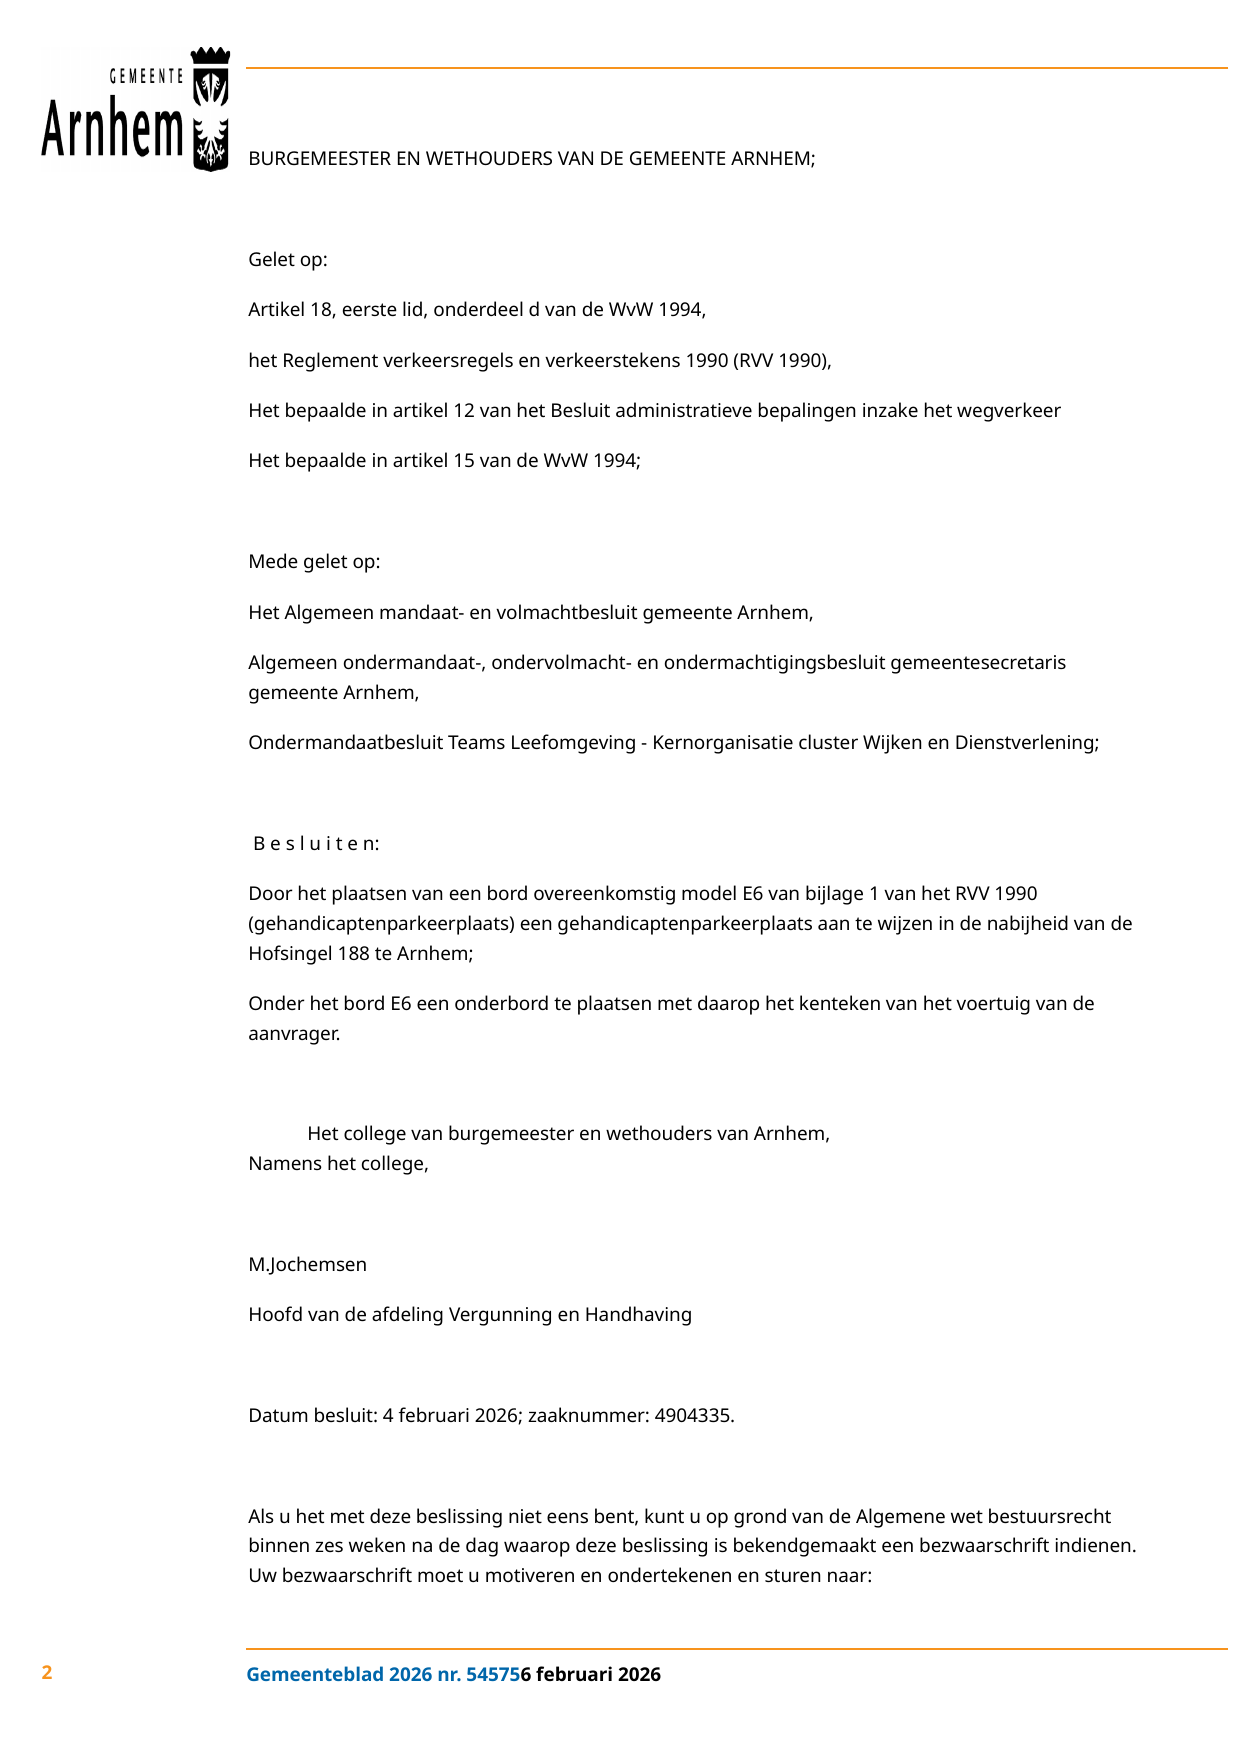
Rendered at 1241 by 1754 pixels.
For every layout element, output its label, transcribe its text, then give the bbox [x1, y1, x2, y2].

text Mede gelet op: [248, 548, 1152, 574]
text Datum besluit: 4 februari 2026; zaaknummer: 4904335. [248, 1402, 1152, 1428]
text BURGEMEESTER EN WETHOUDERS VAN DE GEMEENTE ARNHEM; [248, 145, 1152, 171]
text het Reglement verkeersregels en verkeerstekens 1990 (RVV 1990), [248, 347, 1152, 373]
list Het college van burgemeester en wethouders van Arnhem, [248, 1121, 1152, 1146]
text Het bepaalde in artikel 15 van de WvW 1994; [248, 448, 1152, 473]
text B e s l u i t e n: [248, 830, 1152, 856]
text Het Algemeen mandaat- en volmachtbesluit gemeente Arnhem, [248, 599, 1152, 625]
text Onder het bord E6 een onderbord te plaatsen met daarop het kenteken van het voertuig van de aanvrager. [248, 990, 1152, 1046]
text Door het plaatsen van een bord overeenkomstig model E6 van bijlage 1 van het RVV 1990 (gehandicaptenparkeerplaats) een gehandicaptenparkeerplaats aan te wijzen in de nabijheid van de Hofsingel 188 te Arnhem; [248, 881, 1152, 966]
text Ondermandaatbesluit Teams Leefomgeving - Kernorganisatie cluster Wijken en Dienstverlening; [248, 729, 1152, 755]
text Gelet op: [248, 246, 1152, 272]
text Hoofd van de afdeling Vergunning en Handhaving [248, 1301, 1152, 1327]
text Als u het met deze beslissing niet eens bent, kunt u op grond van de Algemene wet bestuursrecht binnen zes weken na de dag waarop deze beslissing is bekendgemaakt een bezwaarschrift indienen. Uw bezwaarschrift moet u motiveren en ondertekenen en sturen naar: [248, 1503, 1152, 1588]
text Algemeen ondermandaat-, ondervolmacht- en ondermachtigingsbesluit gemeentesecretaris gemeente Arnhem, [248, 649, 1152, 705]
text Artikel 18, eerste lid, onderdeel d van de WvW 1994, [248, 296, 1152, 322]
picture [41, 47, 231, 172]
text M.Jochemsen [248, 1251, 1152, 1277]
text Het bepaalde in artikel 12 van het Besluit administratieve bepalingen inzake het wegverkeer [248, 397, 1152, 423]
text Namens het college, [248, 1150, 1152, 1176]
